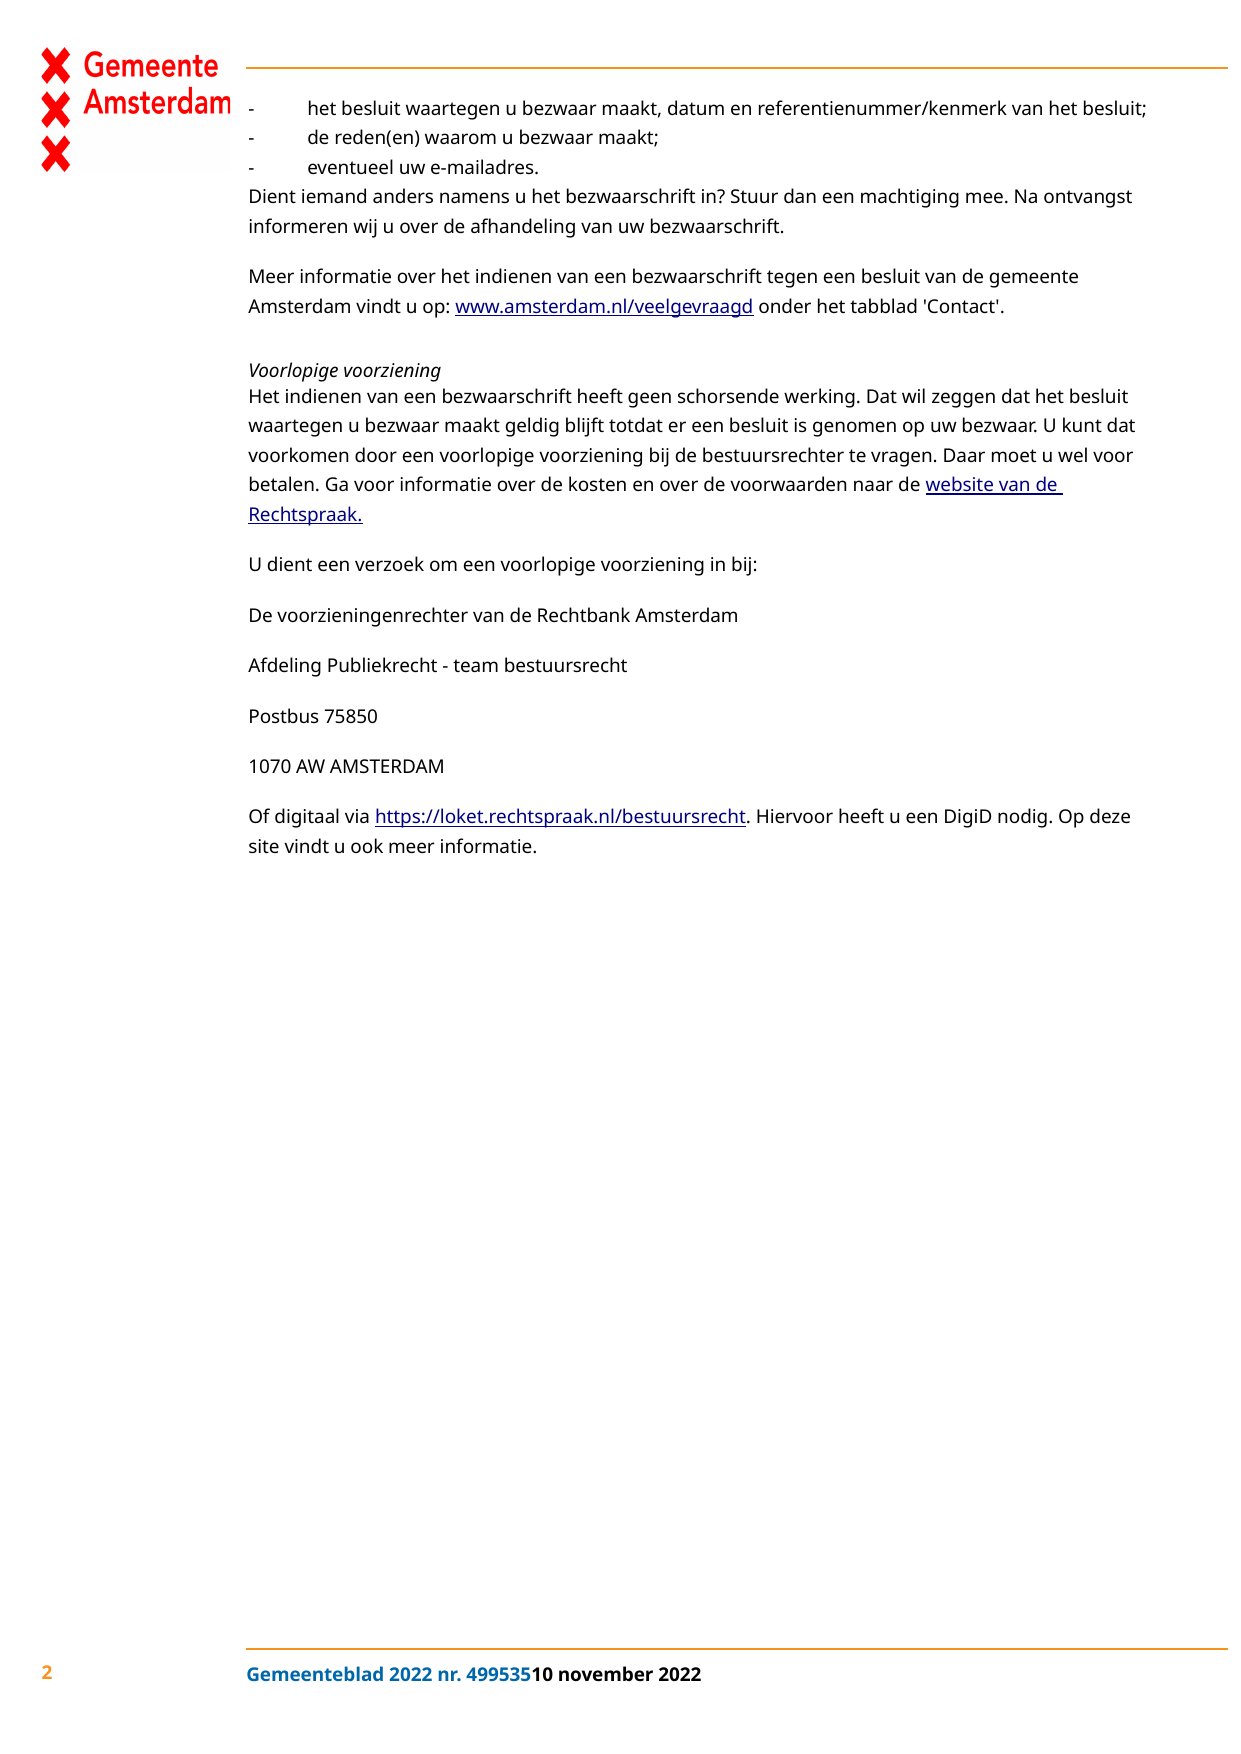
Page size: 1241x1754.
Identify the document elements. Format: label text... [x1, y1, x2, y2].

text Dient iemand anders namens u het bezwaarschrift in? Stuur dan een machtiging mee. Na ontvangst informeren wij u over de afhandeling van uw bezwaarschrift. [248, 183, 1152, 239]
text Meer informatie over het indienen van een bezwaarschrift tegen een besluit van de gemeente Amsterdam vindt u op: www.amsterdam.nl/veelgevraagd onder het tabblad 'Contact'. [248, 263, 1152, 319]
picture [41, 47, 231, 172]
text Het indienen van een bezwaarschrift heeft geen schorsende werking. Dat wil zeggen dat het besluit waartegen u bezwaar maakt geldig blijft totdat er een besluit is genomen op uw bezwaar. U kunt dat voorkomen door een voorlopige voorziening bij de bestuursrechter te vragen. Daar moet u wel voor betalen. Ga voor informatie over de kosten en over de voorwaarden naar de website van de Rechtspraak. [248, 383, 1152, 527]
text Voorlopige voorziening [248, 357, 1152, 383]
text Of digitaal via https://loket.rechtspraak.nl/bestuursrecht. Hiervoor heeft u een DigiD nodig. Op deze site vindt u ook meer informatie. [248, 804, 1152, 859]
text Afdeling Publiekrecht - team bestuursrecht [248, 652, 1152, 678]
list eventueel uw e-mailadres. [248, 154, 1152, 180]
text Postbus 75850 [248, 703, 1152, 728]
text 1070 AW AMSTERDAM [248, 753, 1152, 779]
text U dient een verzoek om een voorlopige voorziening in bij: [248, 552, 1152, 577]
list de reden(en) waarom u bezwaar maakt; [248, 124, 1152, 150]
text De voorzieningenrechter van de Rechtbank Amsterdam [248, 602, 1152, 628]
list het besluit waartegen u bezwaar maakt, datum en referentienummer/kenmerk van het besluit; [248, 95, 1152, 121]
